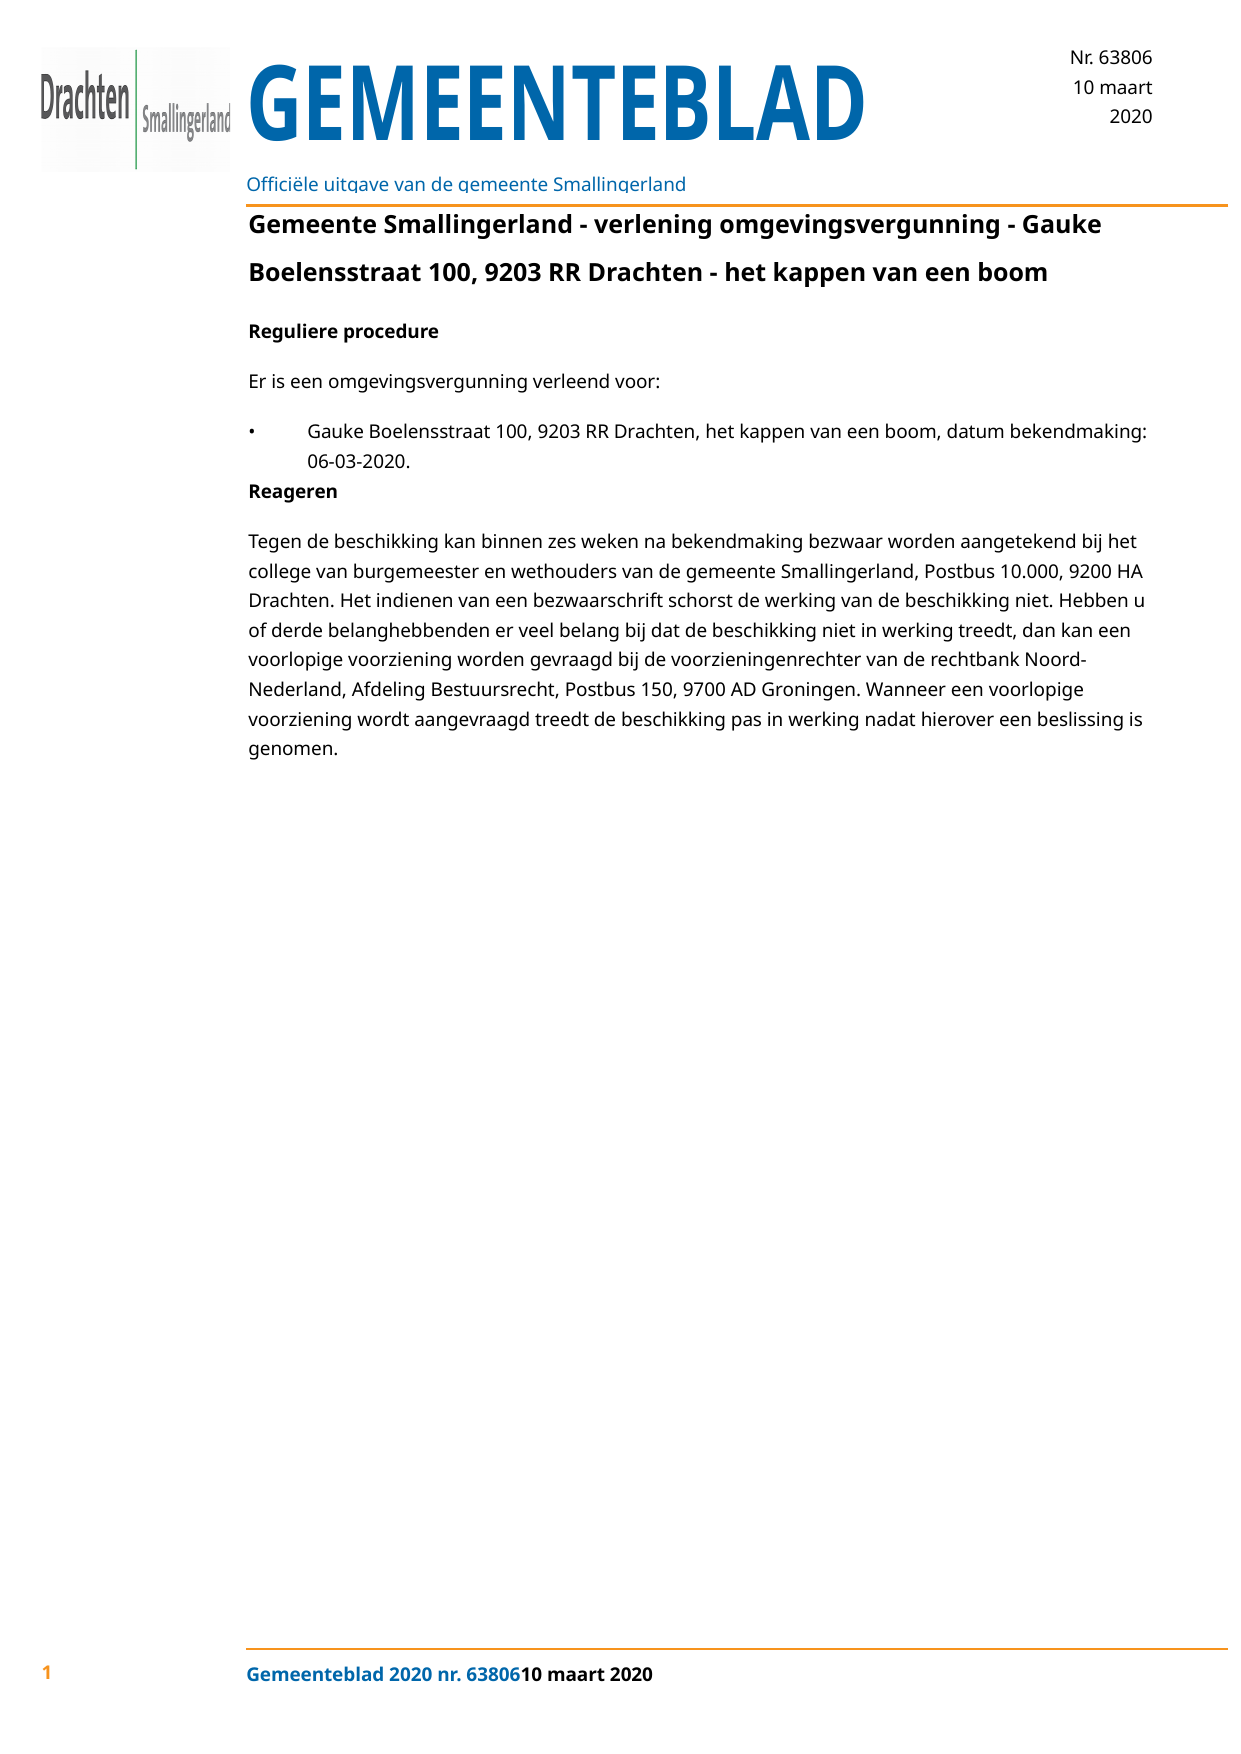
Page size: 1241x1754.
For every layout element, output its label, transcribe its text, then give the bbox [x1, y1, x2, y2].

text Reguliere procedure [248, 318, 1152, 344]
list Gauke Boelensstraat 100, 9203 RR Drachten, het kappen van een boom, datum bekendmaking: 06-03-2020. [248, 419, 1152, 474]
text Er is een omgevingsvergunning verleend voor: [248, 368, 1152, 394]
text Gemeente Smallingerland - verlening omgevingsvergunning - Gauke Boelensstraat 100, 9203 RR Drachten - het kappen van een boom [248, 207, 1152, 288]
text Reageren [248, 478, 1152, 504]
picture [41, 47, 231, 172]
text Tegen de beschikking kan binnen zes weken na bekendmaking bezwaar worden aangetekend bij het college van burgemeester en wethouders van de gemeente Smallingerland, Postbus 10.000, 9200 HA Drachten. Het indienen van een bezwaarschrift schorst de werking van de beschikking niet. Hebben u of derde belanghebbenden er veel belang bij dat de beschikking niet in werking treedt, dan kan een voorlopige voorziening worden gevraagd bij de voorzieningenrechter van de rechtbank Noord-Nederland, Afdeling Bestuursrecht, Postbus 150, 9700 AD Groningen. Wanneer een voorlopige voorziening wordt aangevraagd treedt de beschikking pas in werking nadat hierover een beslissing is genomen. [248, 528, 1152, 761]
